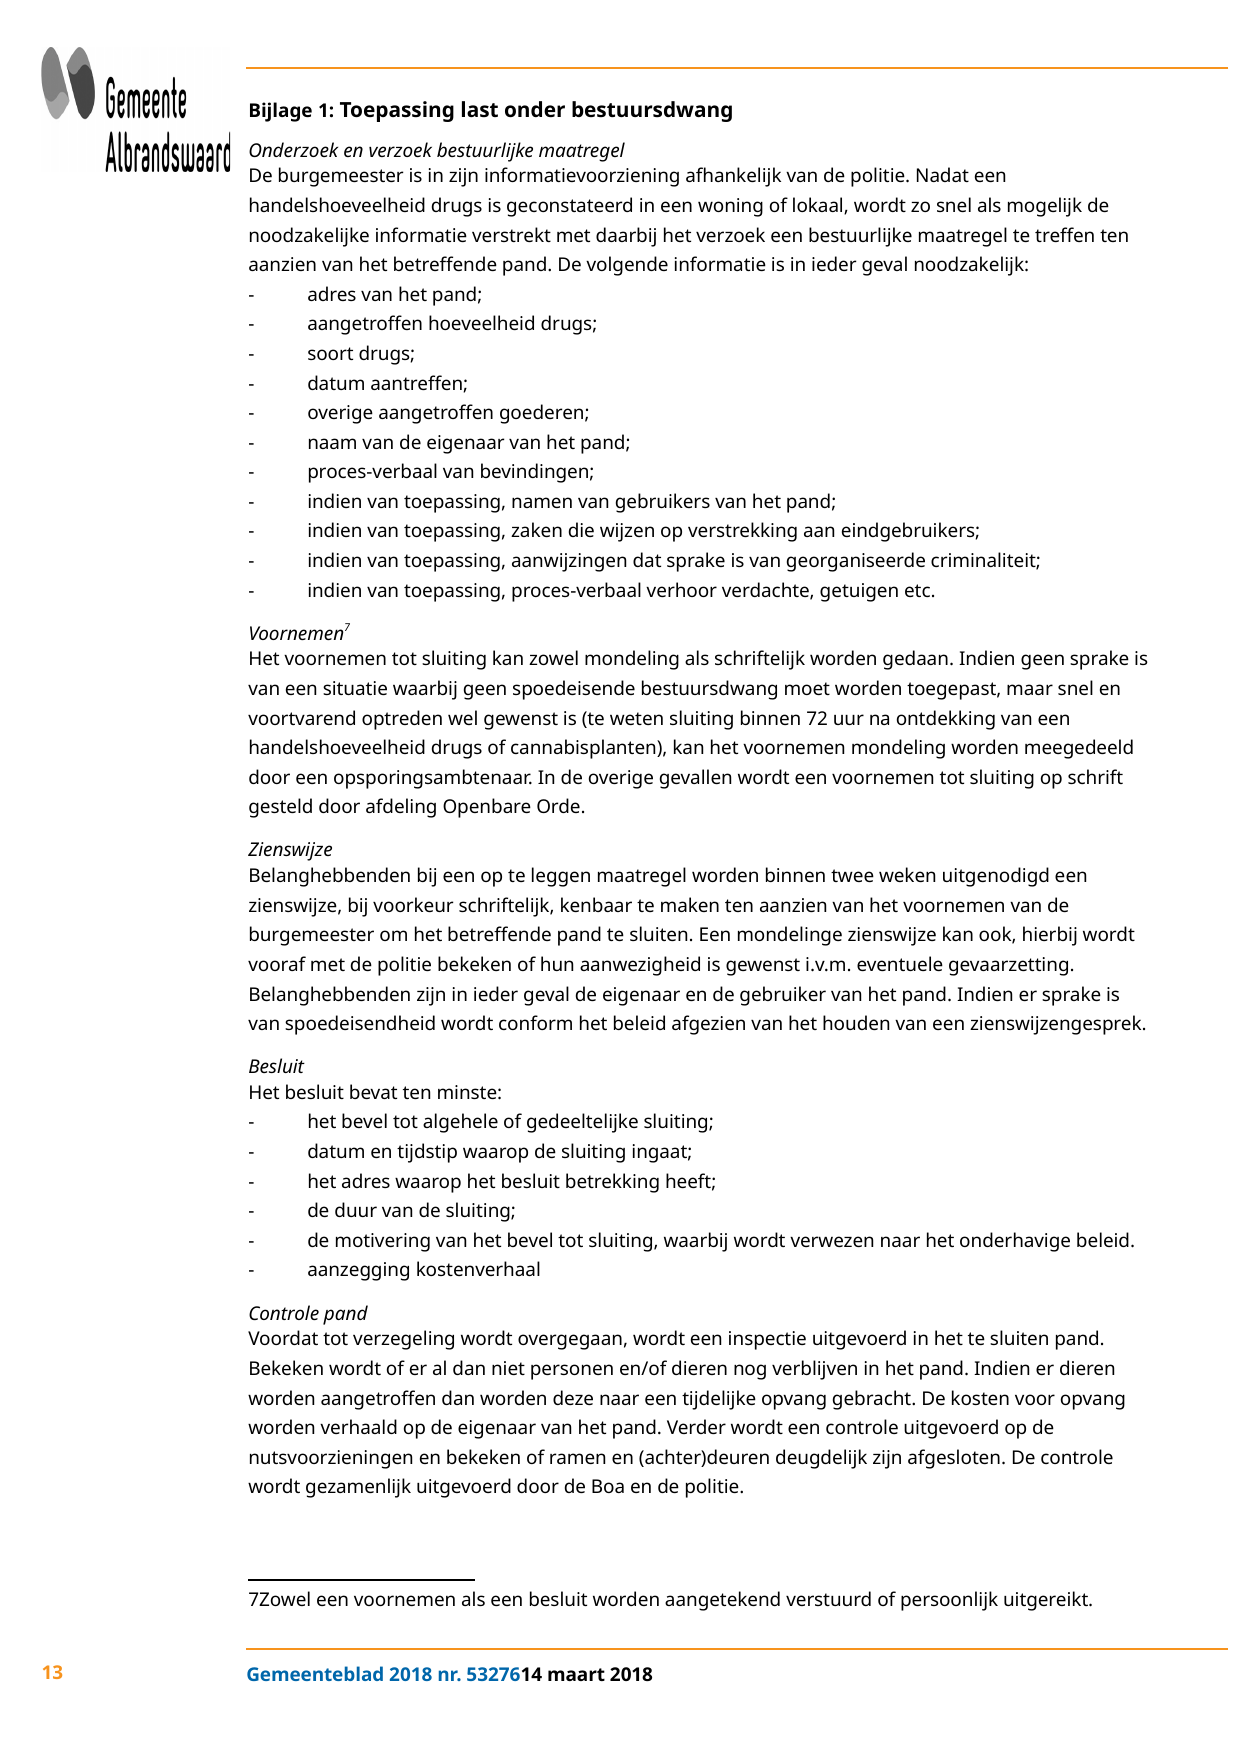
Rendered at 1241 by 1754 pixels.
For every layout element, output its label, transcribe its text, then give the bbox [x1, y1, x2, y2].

list indien van toepassing, zaken die wijzen op verstrekking aan eindgebruikers; [248, 518, 1152, 543]
text Voordat tot verzegeling wordt overgegaan, wordt een inspectie uitgevoerd in het te sluiten pand. Bekeken wordt of er al dan niet personen en/of dieren nog verblijven in het pand. Indien er dieren worden aangetroffen dan worden deze naar een tijdelijke opvang gebracht. De kosten voor opvang worden verhaald op de eigenaar van het pand. Verder wordt een controle uitgevoerd op de nutsvoorzieningen en bekeken of ramen en (achter)deuren deugdelijk zijn afgesloten. De controle wordt gezamenlijk uitgevoerd door de Boa en de politie. [248, 1326, 1152, 1499]
picture [41, 47, 231, 172]
list het bevel tot algehele of gedeeltelijke sluiting; [248, 1109, 1152, 1134]
list indien van toepassing, proces-verbaal verhoor verdachte, getuigen etc. [248, 577, 1152, 602]
text Voornemen [248, 620, 1152, 646]
list de duur van de sluiting; [248, 1197, 1152, 1223]
text Controle pand [248, 1300, 1152, 1326]
list datum aantreffen; [248, 370, 1152, 395]
list naam van de eigenaar van het pand; [248, 429, 1152, 454]
text Zowel een voornemen als een besluit worden aangetekend verstuurd of persoonlijk uitgereikt. [248, 1586, 1152, 1612]
list aangetroffen hoeveelheid drugs; [248, 311, 1152, 336]
list de motivering van het bevel tot sluiting, waarbij wordt verwezen naar het onderhavige beleid. [248, 1227, 1152, 1253]
list overige aangetroffen goederen; [248, 399, 1152, 425]
text Het besluit bevat ten minste: [248, 1079, 1152, 1105]
text Zienswijze [248, 837, 1152, 862]
text Besluit [248, 1053, 1152, 1079]
list indien van toepassing, namen van gebruikers van het pand; [248, 488, 1152, 514]
text Het voornemen tot sluiting kan zowel mondeling als schriftelijk worden gedaan. Indien geen sprake is van een situatie waarbij geen spoedeisende bestuursdwang moet worden toegepast, maar snel en voortvarend optreden wel gewenst is (te weten sluiting binnen 72 uur na ontdekking van een handelshoeveelheid drugs of cannabisplanten), kan het voornemen mondeling worden meegedeeld door een opsporingsambtenaar. In de overige gevallen wordt een voornemen tot sluiting op schrift gesteld door afdeling Openbare Orde. [248, 646, 1152, 819]
list adres van het pand; [248, 281, 1152, 307]
list aanzegging kostenverhaal [248, 1257, 1152, 1282]
text Belanghebbenden bij een op te leggen maatregel worden binnen twee weken uitgenodigd een zienswijze, bij voorkeur schriftelijk, kenbaar te maken ten aanzien van het voornemen van de burgemeester om het betreffende pand te sluiten. Een mondelinge zienswijze kan ook, hierbij wordt vooraf met de politie bekeken of hun aanwezigheid is gewenst i.v.m. eventuele gevaarzetting. Belanghebbenden zijn in ieder geval de eigenaar en de gebruiker van het pand. Indien er sprake is van spoedeisendheid wordt conform het beleid afgezien van het houden van een zienswijzengesprek. [248, 862, 1152, 1036]
list datum en tijdstip waarop de sluiting ingaat; [248, 1138, 1152, 1164]
list soort drugs; [248, 340, 1152, 366]
list het adres waarop het besluit betrekking heeft; [248, 1168, 1152, 1194]
list indien van toepassing, aanwijzingen dat sprake is van georganiseerde criminaliteit; [248, 547, 1152, 573]
text De burgemeester is in zijn informatievoorziening afhankelijk van de politie. Nadat een handelshoeveelheid drugs is geconstateerd in een woning of lokaal, wordt zo snel als mogelijk de noodzakelijke informatie verstrekt met daarbij het verzoek een bestuurlijke maatregel te treffen ten aanzien van het betreffende pand. De volgende informatie is in ieder geval noodzakelijk: [248, 163, 1152, 277]
text Bijlage 1: Toepassing last onder bestuursdwang [248, 95, 1152, 123]
text Onderzoek en verzoek bestuurlijke maatregel [248, 137, 1152, 163]
list proces-verbaal van bevindingen; [248, 458, 1152, 484]
